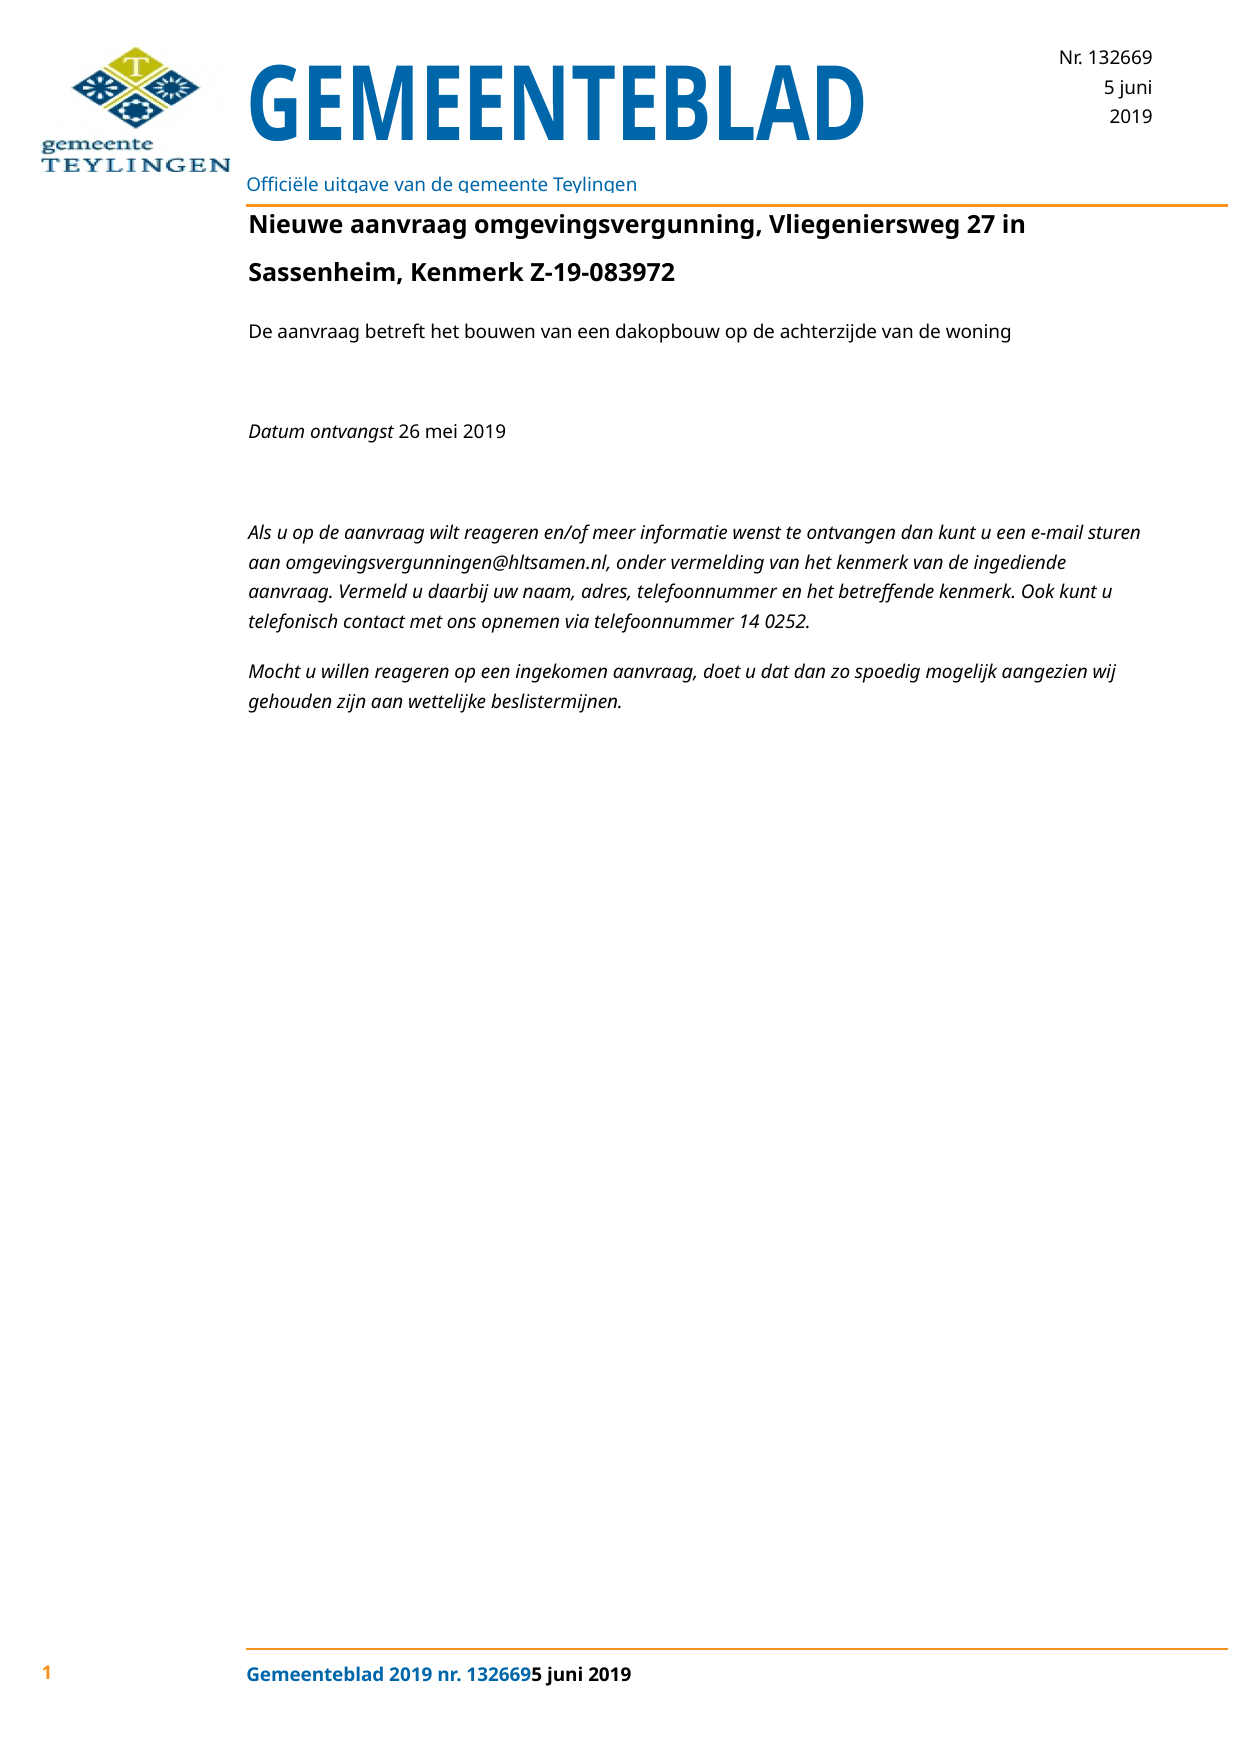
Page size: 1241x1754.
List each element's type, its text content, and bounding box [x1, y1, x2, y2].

text Datum ontvangst 26 mei 2019 [248, 419, 1152, 444]
picture [41, 47, 231, 172]
text De aanvraag betreft het bouwen van een dakopbouw op de achterzijde van de woning [248, 318, 1152, 344]
text Nieuwe aanvraag omgevingsvergunning, Vliegeniersweg 27 in Sassenheim, Kenmerk Z-19-083972 [248, 207, 1152, 288]
text Als u op de aanvraag wilt reageren en/of meer informatie wenst te ontvangen dan kunt u een e-mail sturen aan omgevingsvergunningen@hltsamen.nl, onder vermelding van het kenmerk van de ingediende aanvraag. Vermeld u daarbij uw naam, adres, telefoonnummer en het betreffende kenmerk. Ook kunt u telefonisch contact met ons opnemen via telefoonnummer 14 0252. [248, 519, 1152, 634]
text Mocht u willen reageren op een ingekomen aanvraag, doet u dat dan zo spoedig mogelijk aangezien wij gehouden zijn aan wettelijke beslistermijnen. [248, 659, 1152, 714]
